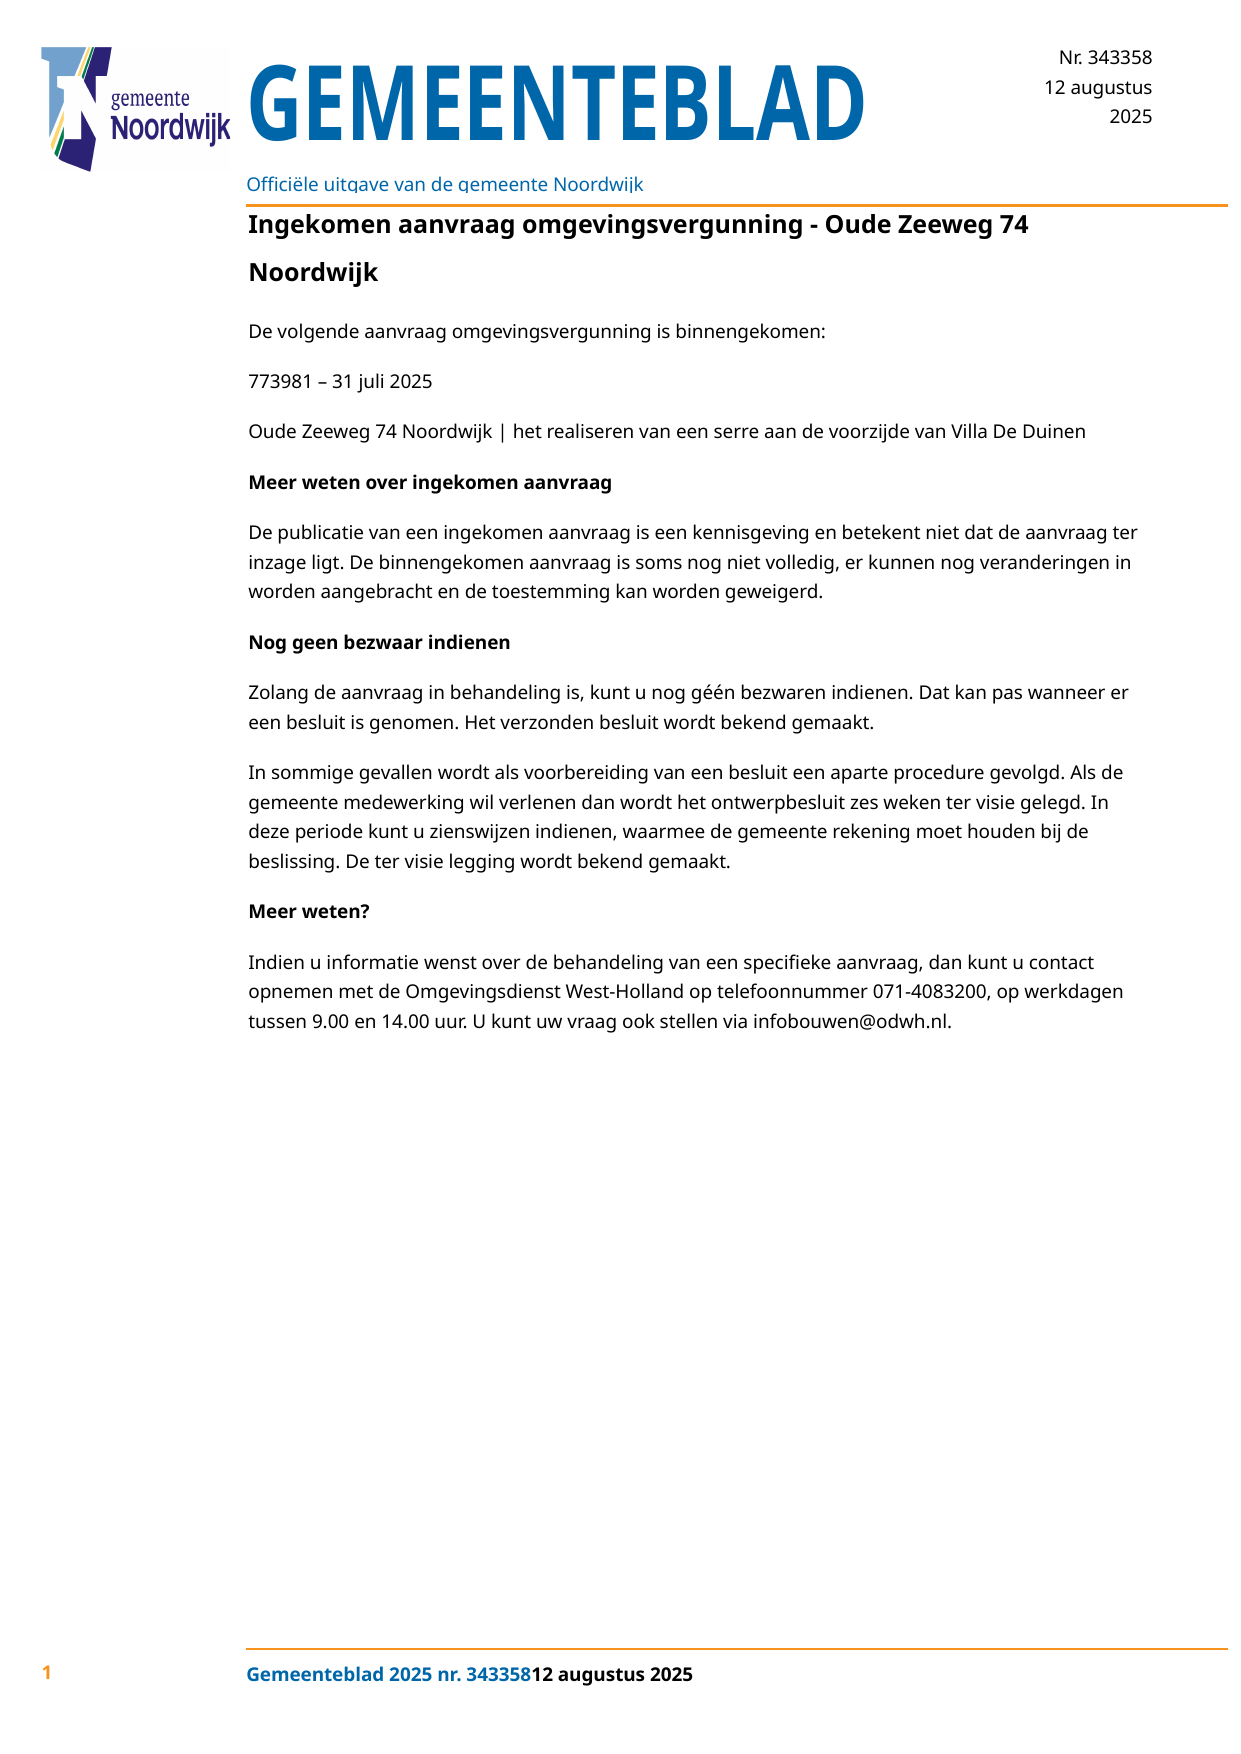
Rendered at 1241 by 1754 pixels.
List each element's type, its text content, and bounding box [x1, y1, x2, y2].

text Nog geen bezwaar indienen [248, 629, 1152, 655]
text In sommige gevallen wordt als voorbereiding van een besluit een aparte procedure gevolgd. Als de gemeente medewerking wil verlenen dan wordt het ontwerpbesluit zes weken ter visie gelegd. In deze periode kunt u zienswijzen indienen, waarmee de gemeente rekening moet houden bij de beslissing. De ter visie legging wordt bekend gemaakt. [248, 759, 1152, 874]
text Meer weten over ingekomen aanvraag [248, 469, 1152, 495]
text De publicatie van een ingekomen aanvraag is een kennisgeving en betekent niet dat de aanvraag ter inzage ligt. De binnengekomen aanvraag is soms nog niet volledig, er kunnen nog veranderingen in worden aangebracht en de toestemming kan worden geweigerd. [248, 519, 1152, 604]
picture [41, 47, 231, 172]
text Zolang de aanvraag in behandeling is, kunt u nog géén bezwaren indienen. Dat kan pas wanneer er een besluit is genomen. Het verzonden besluit wordt bekend gemaakt. [248, 679, 1152, 735]
text De volgende aanvraag omgevingsvergunning is binnengekomen: [248, 318, 1152, 344]
text Meer weten? [248, 899, 1152, 924]
text Oude Zeeweg 74 Noordwijk | het realiseren van een serre aan de voorzijde van Villa De Duinen [248, 419, 1152, 444]
text 773981 – 31 juli 2025 [248, 368, 1152, 394]
text Indien u informatie wenst over de behandeling van een specifieke aanvraag, dan kunt u contact opnemen met de Omgevingsdienst West-Holland op telefoonnummer 071-4083200, op werkdagen tussen 9.00 en 14.00 uur. U kunt uw vraag ook stellen via infobouwen@odwh.nl. [248, 949, 1152, 1034]
text Ingekomen aanvraag omgevingsvergunning - Oude Zeeweg 74 Noordwijk [248, 207, 1152, 288]
